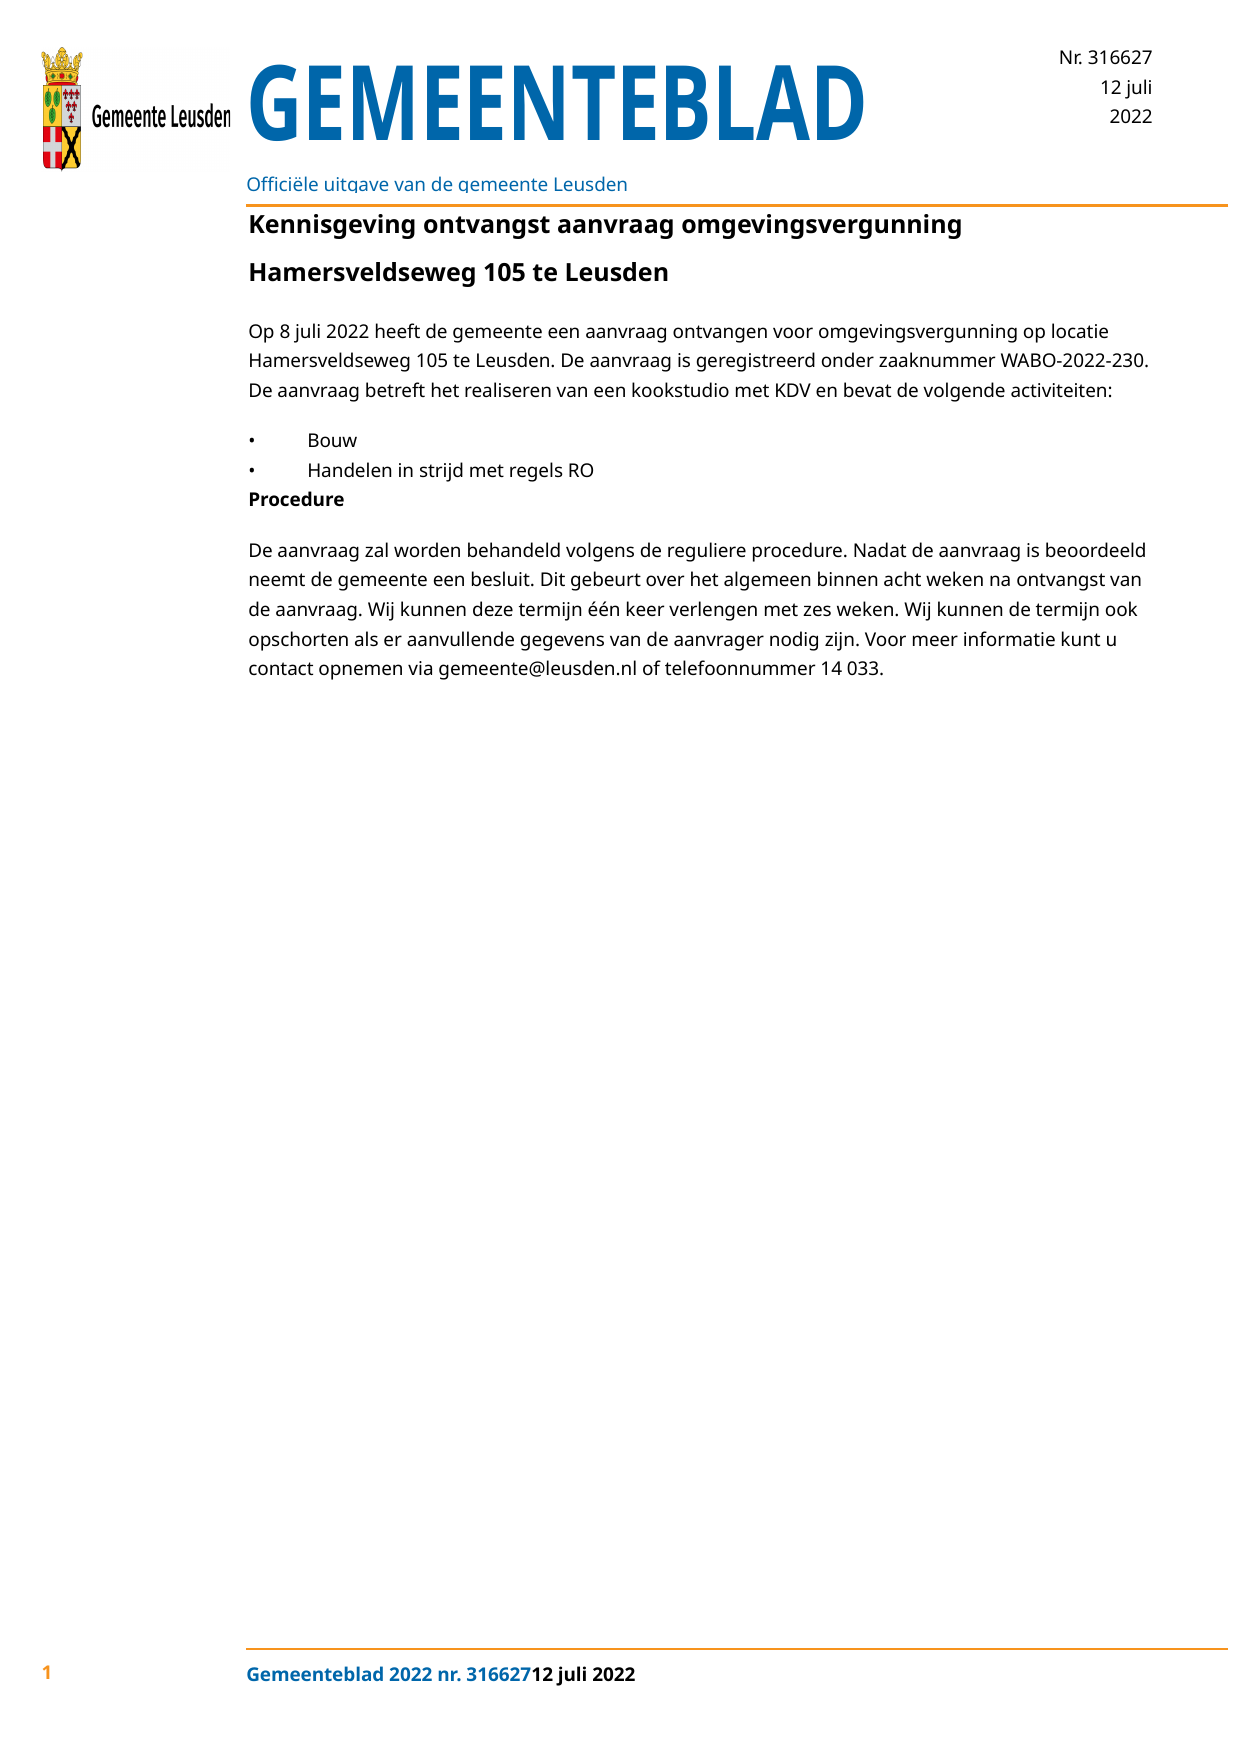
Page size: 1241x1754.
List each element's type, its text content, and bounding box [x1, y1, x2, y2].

text Kennisgeving ontvangst aanvraag omgevingsvergunning Hamersveldseweg 105 te Leusden [248, 207, 1152, 288]
list Bouw [248, 427, 1152, 453]
text De aanvraag zal worden behandeld volgens de reguliere procedure. Nadat de aanvraag is beoordeeld neemt de gemeente een besluit. Dit gebeurt over het algemeen binnen acht weken na ontvangst van de aanvraag. Wij kunnen deze termijn één keer verlengen met zes weken. Wij kunnen de termijn ook opschorten als er aanvullende gegevens van de aanvrager nodig zijn. Voor meer informatie kunt u contact opnemen via gemeente@leusden.nl of telefoonnummer 14 033. [248, 537, 1152, 681]
text Op 8 juli 2022 heeft de gemeente een aanvraag ontvangen voor omgevingsvergunning op locatie Hamersveldseweg 105 te Leusden. De aanvraag is geregistreerd onder zaaknummer WABO-2022-230. De aanvraag betreft het realiseren van een kookstudio met KDV en bevat de volgende activiteiten: [248, 318, 1152, 403]
picture [41, 47, 231, 172]
list Handelen in strijd met regels RO [248, 457, 1152, 483]
text Procedure [248, 487, 1152, 512]
